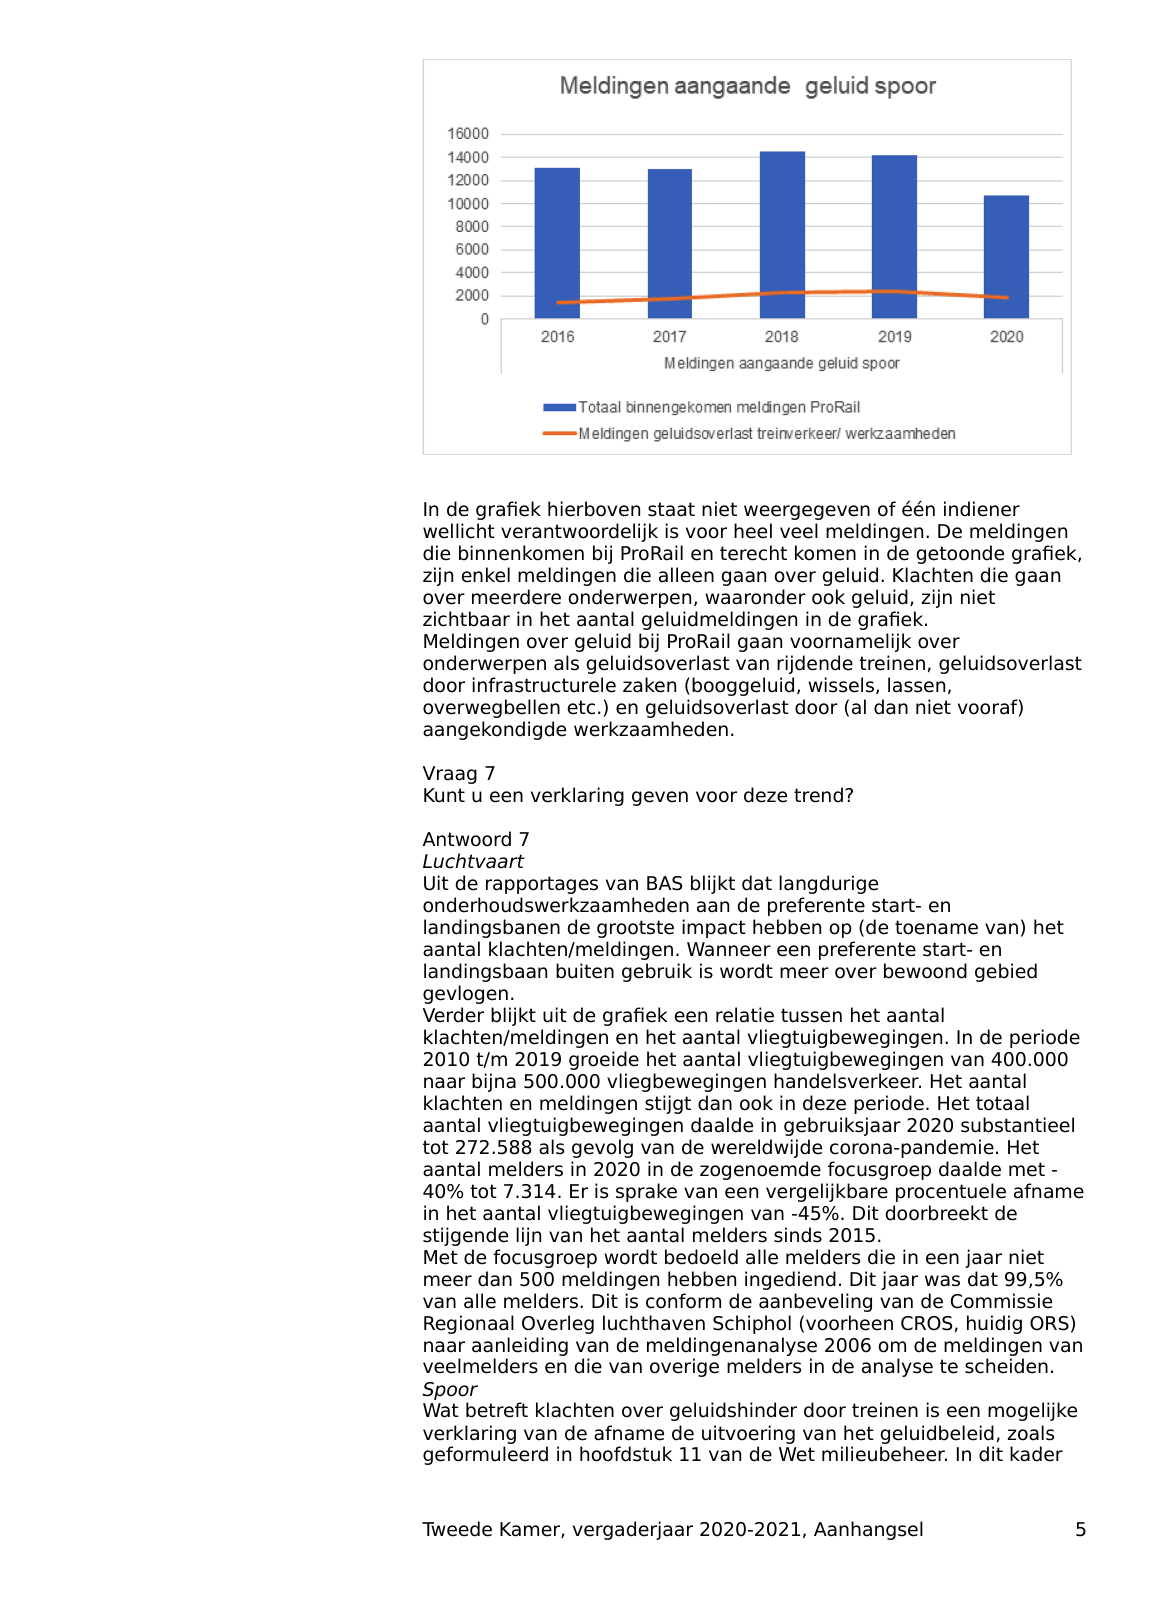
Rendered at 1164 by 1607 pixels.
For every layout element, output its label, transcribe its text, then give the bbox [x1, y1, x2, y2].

text Kunt u een verklaring geven voor deze trend? [422, 785, 1087, 807]
text Vraag 7 [422, 763, 1087, 785]
text Met de focusgroep wordt bedoeld alle melders die in een jaar niet meer dan 500 meldingen hebben ingediend. Dit jaar was dat 99,5% van alle melders. Dit is conform de aanbeveling van de Commissie Regionaal Overleg luchthaven Schiphol (voorheen CROS, huidig ORS) naar aanleiding van de meldingenanalyse 2006 om de meldingen van veelmelders en die van overige melders in de analyse te scheiden. [422, 1247, 1087, 1378]
text Luchtvaart [422, 851, 1087, 873]
text Wat betreft klachten over geluidshinder door treinen is een mogelijke verklaring van de afname de uitvoering van het geluidbeleid, zoals geformuleerd in hoofdstuk 11 van de Wet milieubeheer. In dit kader [422, 1400, 1087, 1466]
picture [422, 59, 1072, 455]
text Spoor [422, 1378, 1087, 1400]
text Meldingen over geluid bij ProRail gaan voornamelijk over onderwerpen als geluidsoverlast van rijdende treinen, geluidsoverlast door infrastructurele zaken (booggeluid, wissels, lassen, overwegbellen etc.) en geluidsoverlast door (al dan niet vooraf) aangekondigde werkzaamheden. [422, 631, 1087, 741]
text Antwoord 7 [422, 829, 1087, 851]
text In de grafiek hierboven staat niet weergegeven of één indiener wellicht verantwoordelijk is voor heel veel meldingen. De meldingen die binnenkomen bij ProRail en terecht komen in de getoonde grafiek, zijn enkel meldingen die alleen gaan over geluid. Klachten die gaan over meerdere onderwerpen, waaronder ook geluid, zijn niet zichtbaar in het aantal geluidmeldingen in de grafiek. [422, 499, 1087, 631]
text Verder blijkt uit de grafiek een relatie tussen het aantal klachten/meldingen en het aantal vliegtuigbewegingen. In de periode 2010 t/m 2019 groeide het aantal vliegtuigbewegingen van 400.000 naar bijna 500.000 vliegbewegingen handelsverkeer. Het aantal klachten en meldingen stijgt dan ook in deze periode. Het totaal aantal vliegtuigbewegingen daalde in gebruiksjaar 2020 substantieel tot 272.588 als gevolg van de wereldwijde corona-pandemie. Het aantal melders in 2020 in de zogenoemde focusgroep daalde met -40% tot 7.314. Er is sprake van een vergelijkbare procentuele afname in het aantal vliegtuigbewegingen van -45%. Dit doorbreekt de stijgende lijn van het aantal melders sinds 2015. [422, 1005, 1087, 1247]
text Uit de rapportages van BAS blijkt dat langdurige onderhoudswerkzaamheden aan de preferente start- en landingsbanen de grootste impact hebben op (de toename van) het aantal klachten/meldingen. Wanneer een preferente start- en landingsbaan buiten gebruik is wordt meer over bewoond gebied gevlogen. [422, 873, 1087, 1005]
